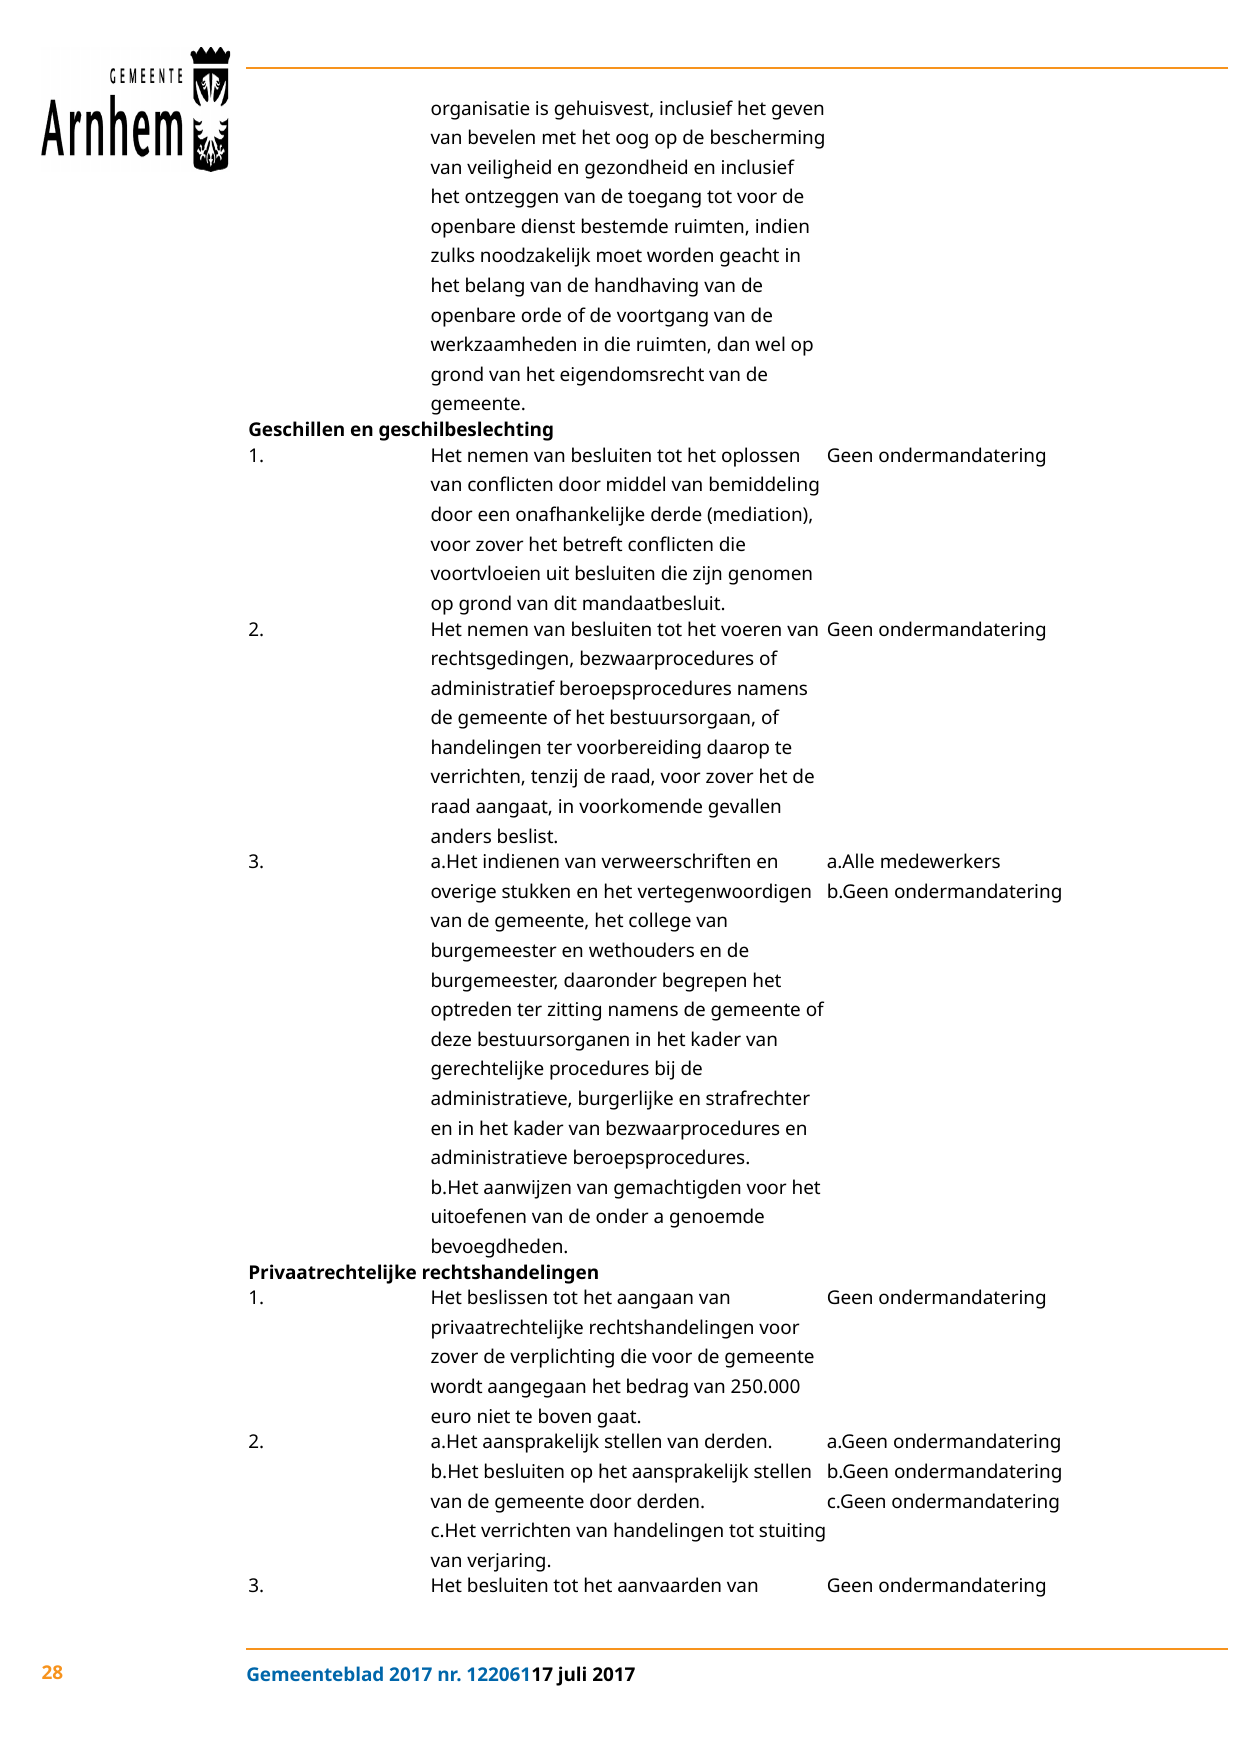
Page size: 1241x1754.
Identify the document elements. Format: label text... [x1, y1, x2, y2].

table_cell Privaatrechtelijke rechtshandelingen [248, 1259, 1152, 1284]
table_cell Het nemen van besluiten tot het voeren van rechtsgedingen, bezwaarprocedures of administratief beroepsprocedures namens de gemeente of het bestuursorgaan, of handelingen ter voorbereiding daarop te verrichten, tenzij de raad, voor zover het de raad aangaat, in voorkomende gevallen anders beslist. [430, 616, 827, 848]
table_cell Het beslissen tot het aangaan van privaatrechtelijke rechtshandelingen voor zover de verplichting die voor de gemeente wordt aangegaan het bedrag van 250.000 euro niet te boven gaat. [430, 1285, 827, 1429]
table_cell 3. [248, 849, 430, 1259]
table_cell Geen ondermandatering [827, 1285, 1152, 1429]
table_cell Geschillen en geschilbeslechting [248, 416, 1152, 442]
table_cell organisatie is gehuisvest, inclusief het geven van bevelen met het oog op de bescherming van veiligheid en gezondheid en inclusief het ontzeggen van de toegang tot voor de openbare dienst bestemde ruimten, indien zulks noodzakelijk moet worden geacht in het belang van de handhaving van de openbare orde of de voortgang van de werkzaamheden in die ruimten, dan wel op grond van het eigendomsrecht van de gemeente. [430, 95, 827, 416]
table_cell 2. [248, 1429, 430, 1573]
table_cell Geen ondermandatering [827, 616, 1152, 848]
table_cell 2. [248, 616, 430, 848]
table_cell a.Geen ondermandatering b.Geen ondermandatering c.Geen ondermandatering [827, 1429, 1152, 1573]
table_cell Het nemen van besluiten tot het oplossen van conflicten door middel van bemiddeling door een onafhankelijke derde (mediation), voor zover het betreft conflicten die voortvloeien uit besluiten die zijn genomen op grond van dit mandaatbesluit. [430, 442, 827, 616]
table_cell 1. [248, 442, 430, 616]
picture [41, 47, 231, 172]
table_cell Geen ondermandatering [827, 1573, 1152, 1598]
table_cell [827, 95, 1152, 416]
table_cell 1. [248, 1285, 430, 1429]
table_cell 3. [248, 1573, 430, 1598]
table_cell a.Het indienen van verweerschriften en overige stukken en het vertegenwoordigen van de gemeente, het college van burgemeester en wethouders en de burgemeester, daaronder begrepen het optreden ter zitting namens de gemeente of deze bestuursorganen in het kader van gerechtelijke procedures bij de administratieve, burgerlijke en strafrechter en in het kader van bezwaarprocedures en administratieve beroepsprocedures. b.Het aanwijzen van gemachtigden voor het uitoefenen van de onder a genoemde bevoegdheden. [430, 849, 827, 1259]
table_cell Geen ondermandatering [827, 442, 1152, 616]
table_cell Het besluiten tot het aanvaarden van [430, 1573, 827, 1598]
table_cell a.Alle medewerkers b.Geen ondermandatering [827, 849, 1152, 1259]
table_cell a.Het aansprakelijk stellen van derden. b.Het besluiten op het aansprakelijk stellen van de gemeente door derden. c.Het verrichten van handelingen tot stuiting van verjaring. [430, 1429, 827, 1573]
table_cell [248, 95, 430, 416]
